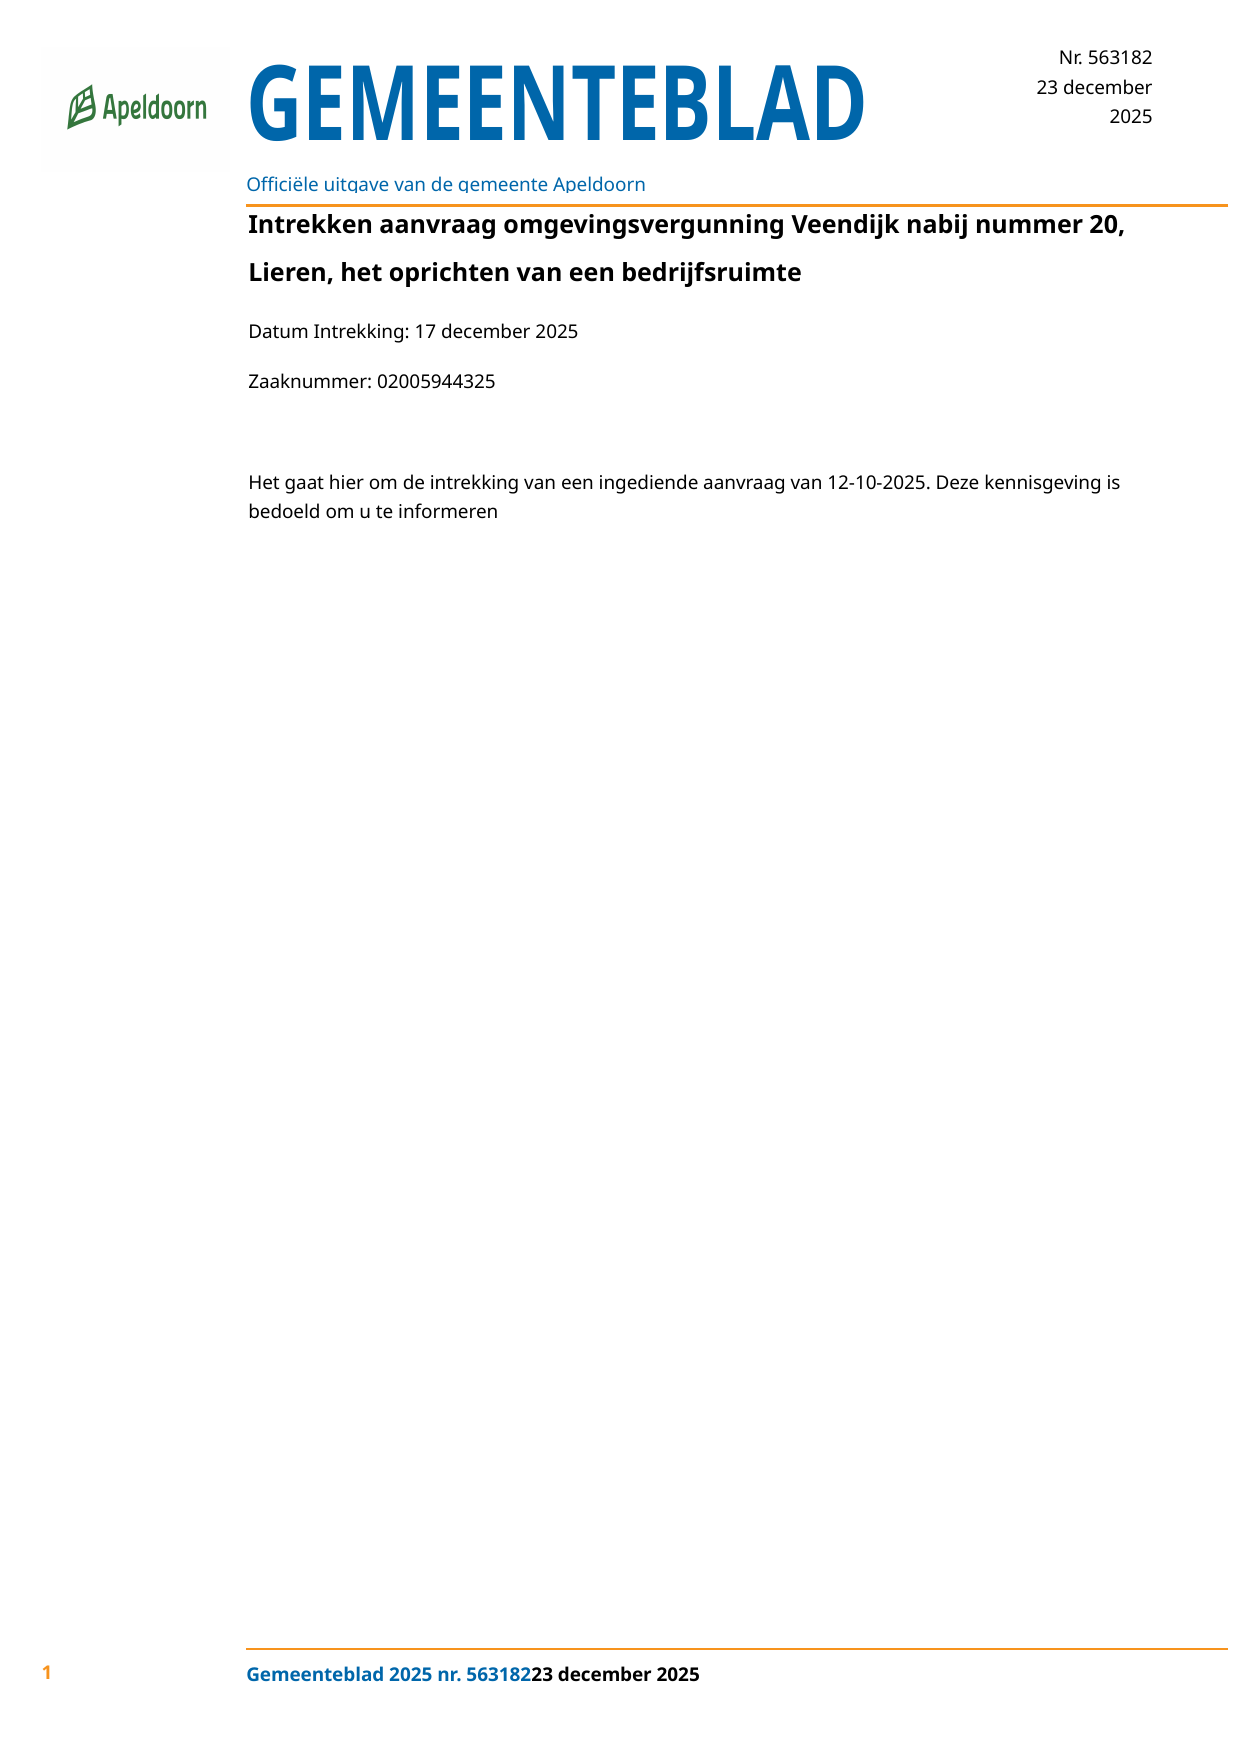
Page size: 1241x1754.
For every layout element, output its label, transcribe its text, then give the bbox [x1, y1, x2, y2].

picture [41, 47, 231, 172]
text Het gaat hier om de intrekking van een ingediende aanvraag van 12-10-2025. Deze kennisgeving is bedoeld om u te informeren [248, 469, 1152, 524]
text Zaaknummer: 02005944325 [248, 368, 1152, 394]
text Intrekken aanvraag omgevingsvergunning Veendijk nabij nummer 20, Lieren, het oprichten van een bedrijfsruimte [248, 207, 1152, 288]
text Datum Intrekking: 17 december 2025 [248, 318, 1152, 344]
